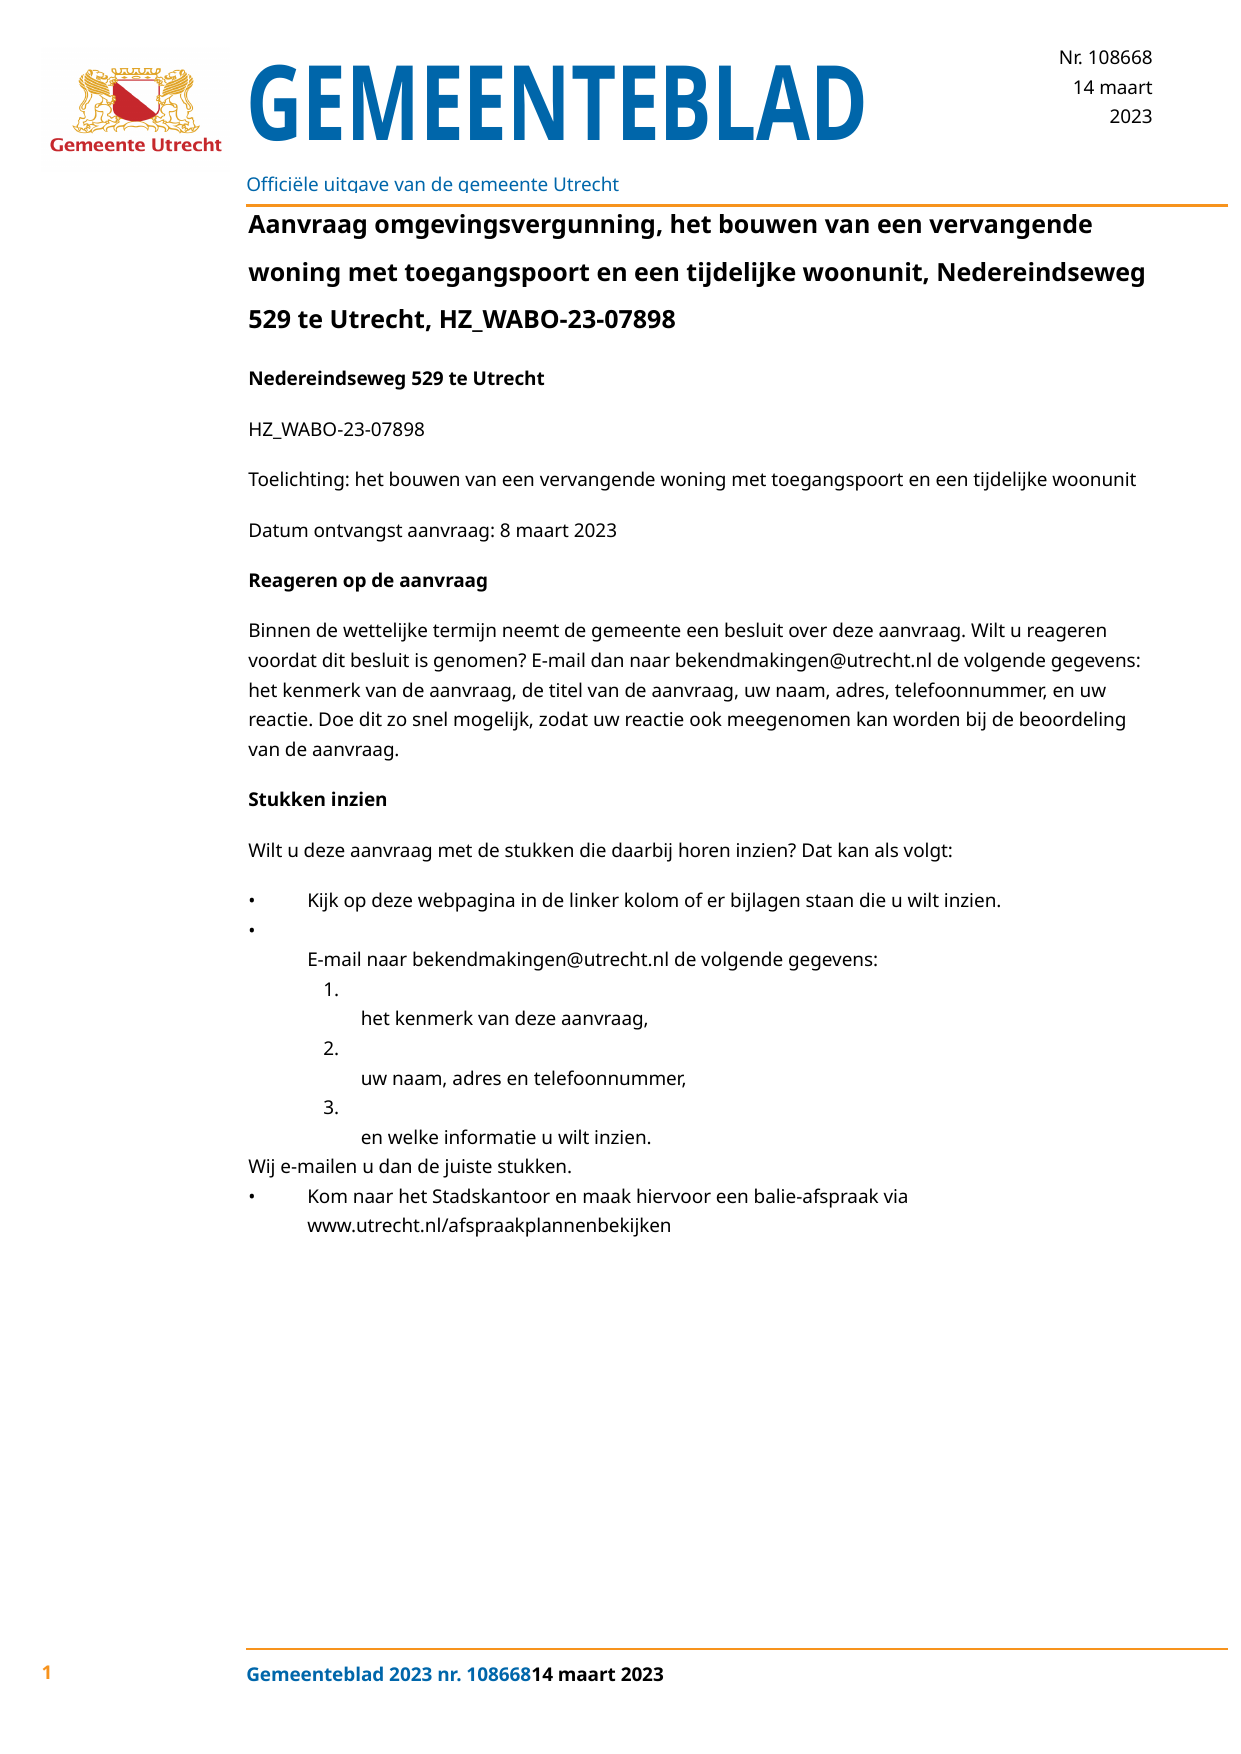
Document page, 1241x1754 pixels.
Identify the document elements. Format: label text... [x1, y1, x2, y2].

list Kom naar het Stadskantoor en maak hiervoor een balie-afspraak via www.utrecht.nl/afspraakplannenbekijken [248, 1183, 1152, 1238]
text Wij e-mailen u dan de juiste stukken. [248, 1153, 1152, 1179]
picture [41, 47, 231, 172]
text Toelichting: het bouwen van een vervangende woning met toegangspoort en een tijdelijke woonunit [248, 466, 1152, 492]
text Aanvraag omgevingsvergunning, het bouwen van een vervangende woning met toegangspoort en een tijdelijke woonunit, Nedereindseweg 529 te Utrecht, HZ_WABO-23-07898 [248, 207, 1152, 336]
text Binnen de wettelijke termijn neemt de gemeente een besluit over deze aanvraag. Wilt u reageren voordat dit besluit is genomen? E-mail dan naar bekendmakingen@utrecht.nl de volgende gegevens: het kenmerk van de aanvraag, de titel van de aanvraag, uw naam, adres, telefoonnummer, en uw reactie. Doe dit zo snel mogelijk, zodat uw reactie ook meegenomen kan worden bij de beoordeling van de aanvraag. [248, 618, 1152, 762]
text Reageren op de aanvraag [248, 567, 1152, 593]
list Kijk op deze webpagina in de linker kolom of er bijlagen staan die u wilt inzien. [248, 887, 1152, 913]
text Datum ontvangst aanvraag: 8 maart 2023 [248, 517, 1152, 542]
list uw naam, adres en telefoonnummer, [323, 1065, 1152, 1090]
list E-mail naar bekendmakingen@utrecht.nl de volgende gegevens: [248, 946, 1152, 972]
text Stukken inzien [248, 786, 1152, 812]
text Wilt u deze aanvraag met de stukken die daarbij horen inzien? Dat kan als volgt: [248, 837, 1152, 862]
text HZ_WABO-23-07898 [248, 416, 1152, 442]
list het kenmerk van deze aanvraag, [323, 1006, 1152, 1031]
text Nedereindseweg 529 te Utrecht [248, 366, 1152, 391]
list en welke informatie u wilt inzien. [323, 1124, 1152, 1149]
